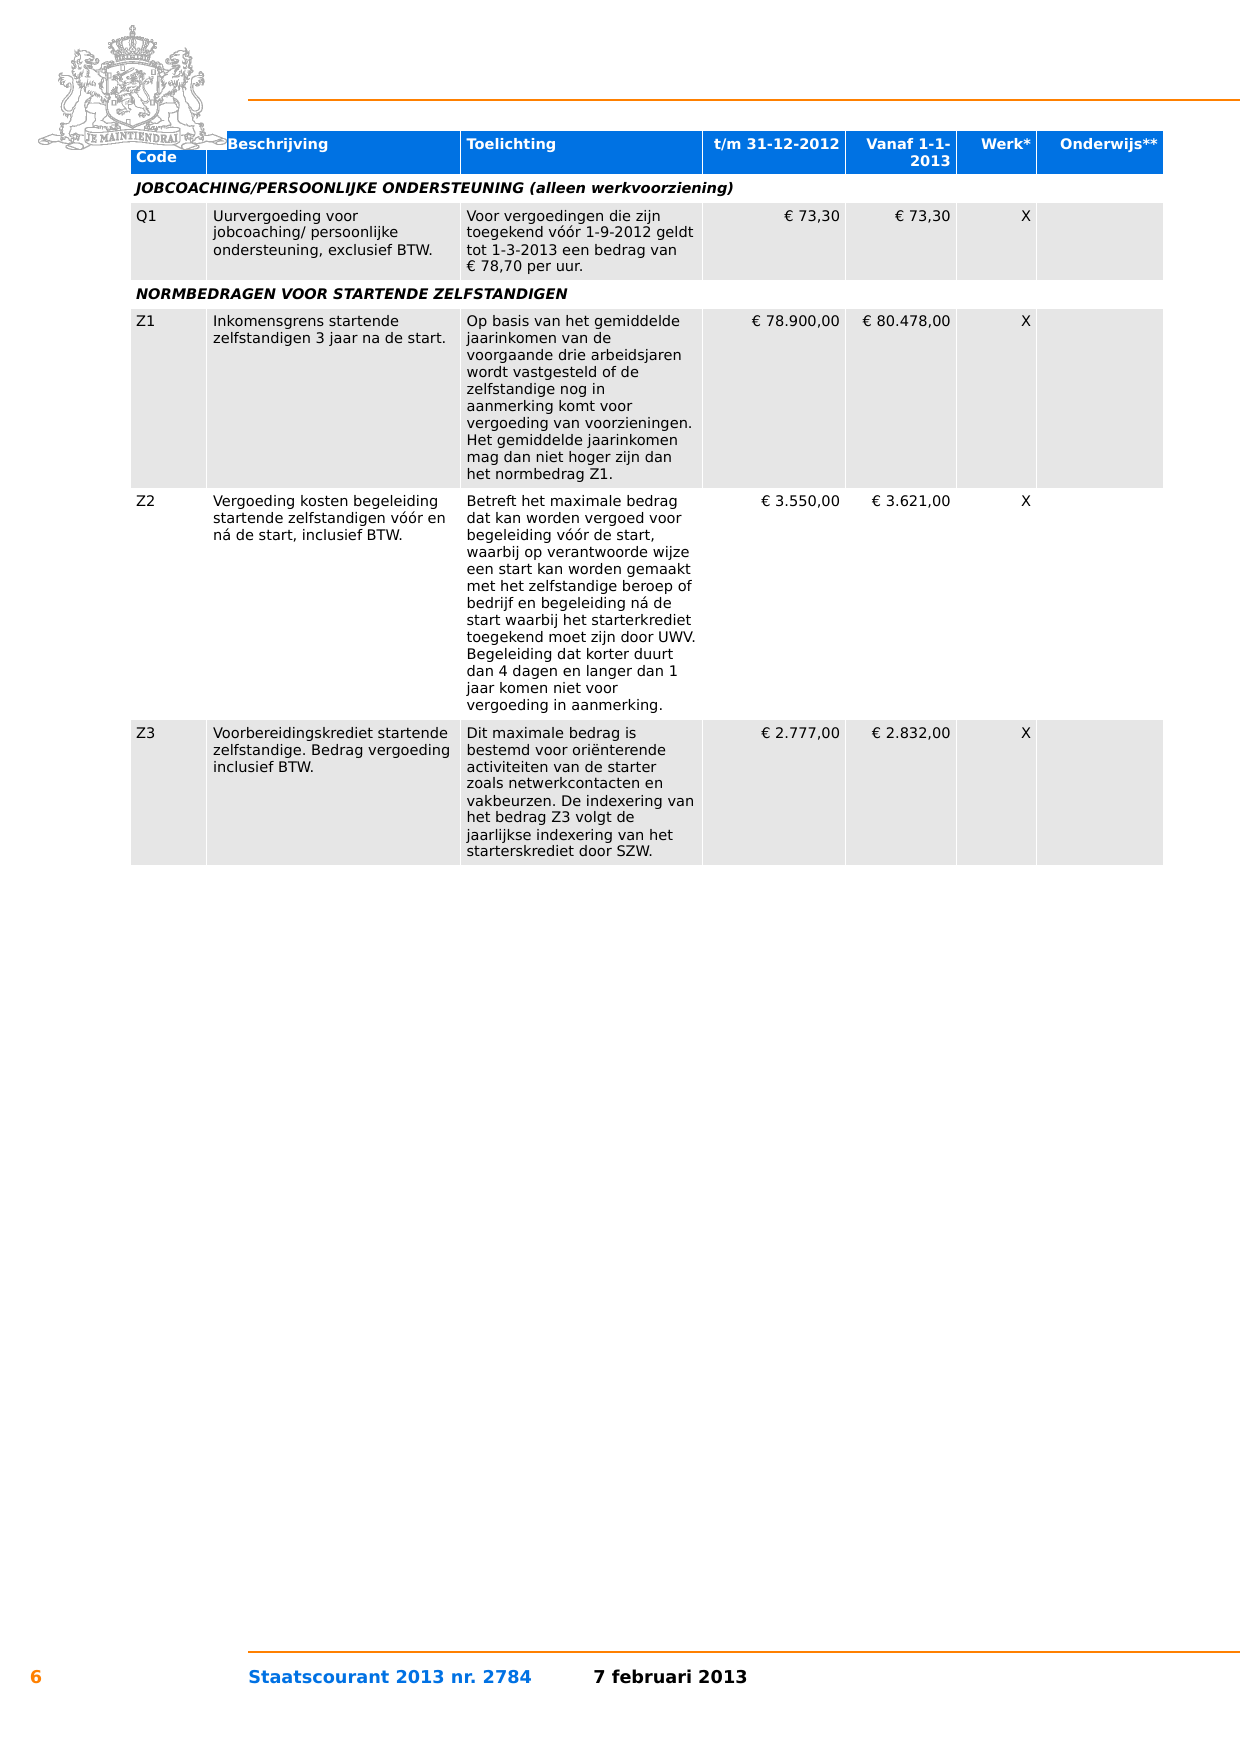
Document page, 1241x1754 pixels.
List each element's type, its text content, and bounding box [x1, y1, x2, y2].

table_cell NORMBEDRAGEN VOOR STARTENDE ZELFSTANDIGEN [131, 281, 956, 307]
table_header Toelichting [461, 131, 702, 174]
table_cell [1037, 489, 1163, 719]
table_cell [957, 175, 1036, 202]
table_cell Vergoeding kosten begeleiding startende zelfstandigen vóór en ná de start, inclusief BTW. [207, 489, 460, 719]
table_cell [957, 281, 1036, 307]
table_cell [1037, 203, 1163, 280]
table_cell Z1 [131, 309, 206, 488]
table_cell X [957, 203, 1036, 280]
table_header Onderwijs** [1037, 131, 1163, 174]
table_cell € 2.777,00 [703, 720, 845, 865]
table_cell € 73,30 [703, 203, 845, 280]
table_cell [1037, 720, 1163, 865]
table_header Werk* [957, 131, 1036, 174]
table_cell X [957, 489, 1036, 719]
table_cell Voorbereidingskrediet startende zelfstandige. Bedrag vergoeding inclusief BTW. [207, 720, 460, 865]
table_cell Op basis van het gemiddelde jaarinkomen van de voorgaande drie arbeidsjaren wordt vastgesteld of de zelfstandige nog in aanmerking komt voor vergoeding van voorzieningen. Het gemiddelde jaarinkomen mag dan niet hoger zijn dan het normbedrag Z1. [461, 309, 702, 488]
table_cell € 78.900,00 [703, 309, 845, 488]
table_cell Voor vergoedingen die zijn toegekend vóór 1-9-2012 geldt tot 1-3-2013 een bedrag van € 78,70 per uur. [461, 203, 702, 280]
table_cell [1037, 281, 1163, 307]
table_header t/m 31-12-2012 [703, 131, 845, 174]
table_cell X [957, 720, 1036, 865]
table_cell € 3.621,00 [846, 489, 956, 719]
table_cell X [957, 309, 1036, 488]
table_cell Dit maximale bedrag is bestemd voor oriënterende activiteiten van de starter zoals netwerkcontacten en vakbeurzen. De indexering van het bedrag Z3 volgt de jaarlijkse indexering van het starterskrediet door SZW. [461, 720, 702, 865]
table_cell [1037, 309, 1163, 488]
table_cell Inkomensgrens startende zelfstandigen 3 jaar na de start. [207, 309, 460, 488]
table_cell Uurvergoeding voor jobcoaching/ persoonlijke ondersteuning, exclusief BTW. [207, 203, 460, 280]
table_cell Z3 [131, 720, 206, 865]
table_cell [1037, 175, 1163, 202]
table_header Beschrijving [207, 131, 460, 174]
table_cell JOBCOACHING/PERSOONLIJKE ONDERSTEUNING (alleen werkvoorziening) [131, 175, 956, 202]
picture [38, 25, 227, 150]
table_cell € 73,30 [846, 203, 956, 280]
table_cell Z2 [131, 489, 206, 719]
table_cell Betreft het maximale bedrag dat kan worden vergoed voor begeleiding vóór de start, waarbij op verantwoorde wijze een start kan worden gemaakt met het zelfstandige beroep of bedrijf en begeleiding ná de start waarbij het starterkrediet toegekend moet zijn door UWV. Begeleiding dat korter duurt dan 4 dagen en langer dan 1 jaar komen niet voor vergoeding in aanmerking. [461, 489, 702, 719]
table_header Vanaf 1-1-2013 [846, 131, 956, 174]
table_header Code [131, 150, 206, 174]
table_cell € 3.550,00 [703, 489, 845, 719]
table_cell € 2.832,00 [846, 720, 956, 865]
table_cell Q1 [131, 203, 206, 280]
table_cell € 80.478,00 [846, 309, 956, 488]
